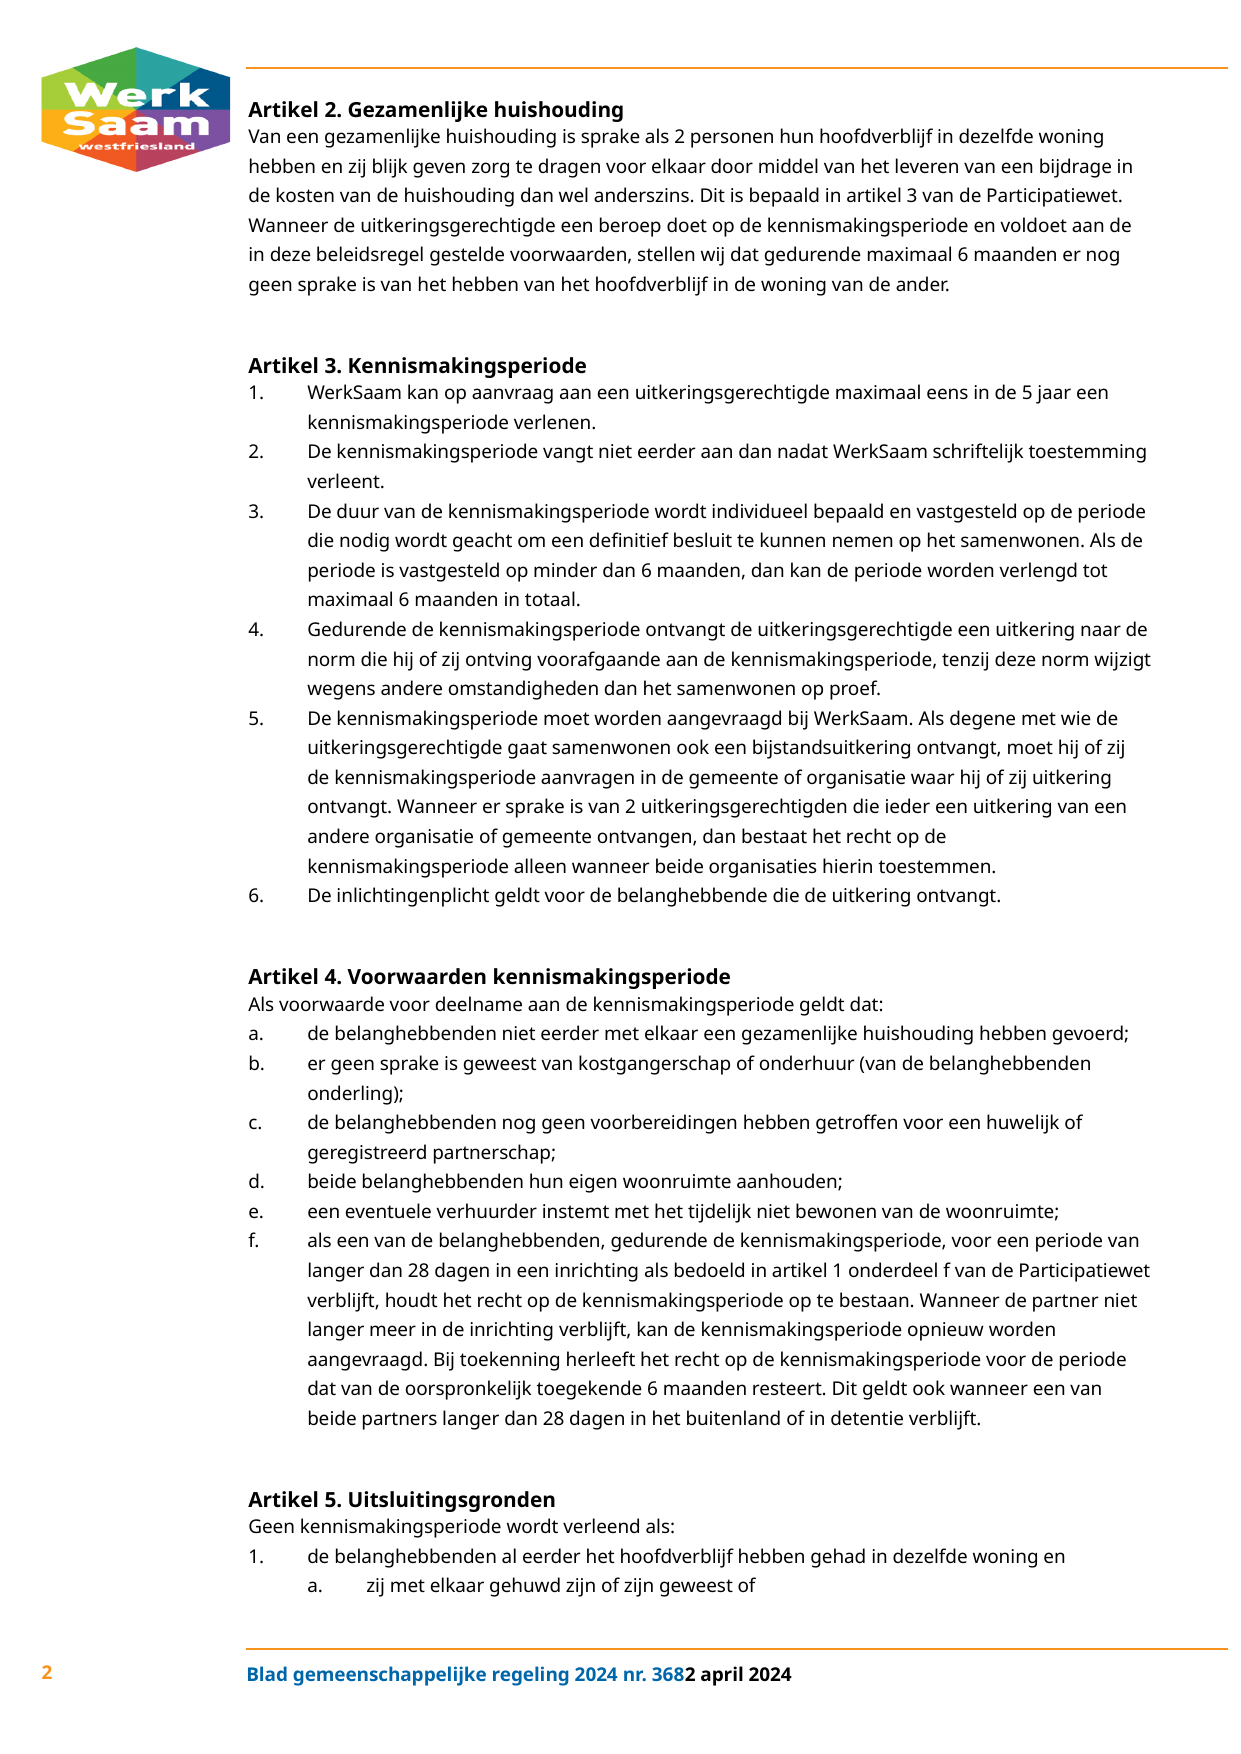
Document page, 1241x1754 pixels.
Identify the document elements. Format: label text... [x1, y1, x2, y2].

list de belanghebbenden niet eerder met elkaar een gezamenlijke huishouding hebben gevoerd; [248, 1021, 1152, 1046]
text Artikel 5. Uitsluitingsgronden [248, 1485, 1152, 1513]
list er geen sprake is geweest van kostgangerschap of onderhuur (van de belanghebbenden onderling); [248, 1050, 1152, 1105]
list De kennismakingsperiode vangt niet eerder aan dan nadat WerkSaam schriftelijk toestemming verleent. [248, 439, 1152, 494]
text Als voorwaarde voor deelname aan de kennismakingsperiode geldt dat: [248, 991, 1152, 1017]
list beide belanghebbenden hun eigen woonruimte aanhouden; [248, 1168, 1152, 1194]
text Artikel 3. Kennismakingsperiode [248, 351, 1152, 379]
list de belanghebbenden nog geen voorbereidingen hebben getroffen voor een huwelijk of geregistreerd partnerschap; [248, 1109, 1152, 1164]
text Artikel 4. Voorwaarden kennismakingsperiode [248, 962, 1152, 991]
list De inlichtingenplicht geldt voor de belanghebbende die de uitkering ontvangt. [248, 882, 1152, 908]
list als een van de belanghebbenden, gedurende de kennismakingsperiode, voor een periode van langer dan 28 dagen in een inrichting als bedoeld in artikel 1 onderdeel f van de Participatiewet verblijft, houdt het recht op de kennismakingsperiode op te bestaan. Wanneer de partner niet langer meer in de inrichting verblijft, kan de kennismakingsperiode opnieuw worden aangevraagd. Bij toekenning herleeft het recht op de kennismakingsperiode voor de periode dat van de oorspronkelijk toegekende 6 maanden resteert. Dit geldt ook wanneer een van beide partners langer dan 28 dagen in het buitenland of in detentie verblijft. [248, 1228, 1152, 1431]
text Geen kennismakingsperiode wordt verleend als: [248, 1513, 1152, 1539]
list zij met elkaar gehuwd zijn of zijn geweest of [307, 1573, 1152, 1598]
text Artikel 2. Gezamenlijke huishouding [248, 95, 1152, 123]
list de belanghebbenden al eerder het hoofdverblijf hebben gehad in dezelfde woning en [248, 1543, 1152, 1569]
picture [41, 47, 231, 172]
list WerkSaam kan op aanvraag aan een uitkeringsgerechtigde maximaal eens in de 5 jaar een kennismakingsperiode verlenen. [248, 379, 1152, 435]
text Van een gezamenlijke huishouding is sprake als 2 personen hun hoofdverblijf in dezelfde woning hebben en zij blijk geven zorg te dragen voor elkaar door middel van het leveren van een bijdrage in de kosten van de huishouding dan wel anderszins. Dit is bepaald in artikel 3 van de Participatiewet. Wanneer de uitkeringsgerechtigde een beroep doet op de kennismakingsperiode en voldoet aan de in deze beleidsregel gestelde voorwaarden, stellen wij dat gedurende maximaal 6 maanden er nog geen sprake is van het hebben van het hoofdverblijf in de woning van de ander. [248, 123, 1152, 297]
list De duur van de kennismakingsperiode wordt individueel bepaald en vastgesteld op de periode die nodig wordt geacht om een definitief besluit te kunnen nemen op het samenwonen. Als de periode is vastgesteld op minder dan 6 maanden, dan kan de periode worden verlengd tot maximaal 6 maanden in totaal. [248, 498, 1152, 612]
list een eventuele verhuurder instemt met het tijdelijk niet bewonen van de woonruimte; [248, 1198, 1152, 1224]
list Gedurende de kennismakingsperiode ontvangt de uitkeringsgerechtigde een uitkering naar de norm die hij of zij ontving voorafgaande aan de kennismakingsperiode, tenzij deze norm wijzigt wegens andere omstandigheden dan het samenwonen op proef. [248, 616, 1152, 701]
list De kennismakingsperiode moet worden aangevraagd bij WerkSaam. Als degene met wie de uitkeringsgerechtigde gaat samenwonen ook een bijstandsuitkering ontvangt, moet hij of zij de kennismakingsperiode aanvragen in de gemeente of organisatie waar hij of zij uitkering ontvangt. Wanneer er sprake is van 2 uitkeringsgerechtigden die ieder een uitkering van een andere organisatie of gemeente ontvangen, dan bestaat het recht op de kennismakingsperiode alleen wanneer beide organisaties hierin toestemmen. [248, 705, 1152, 879]
